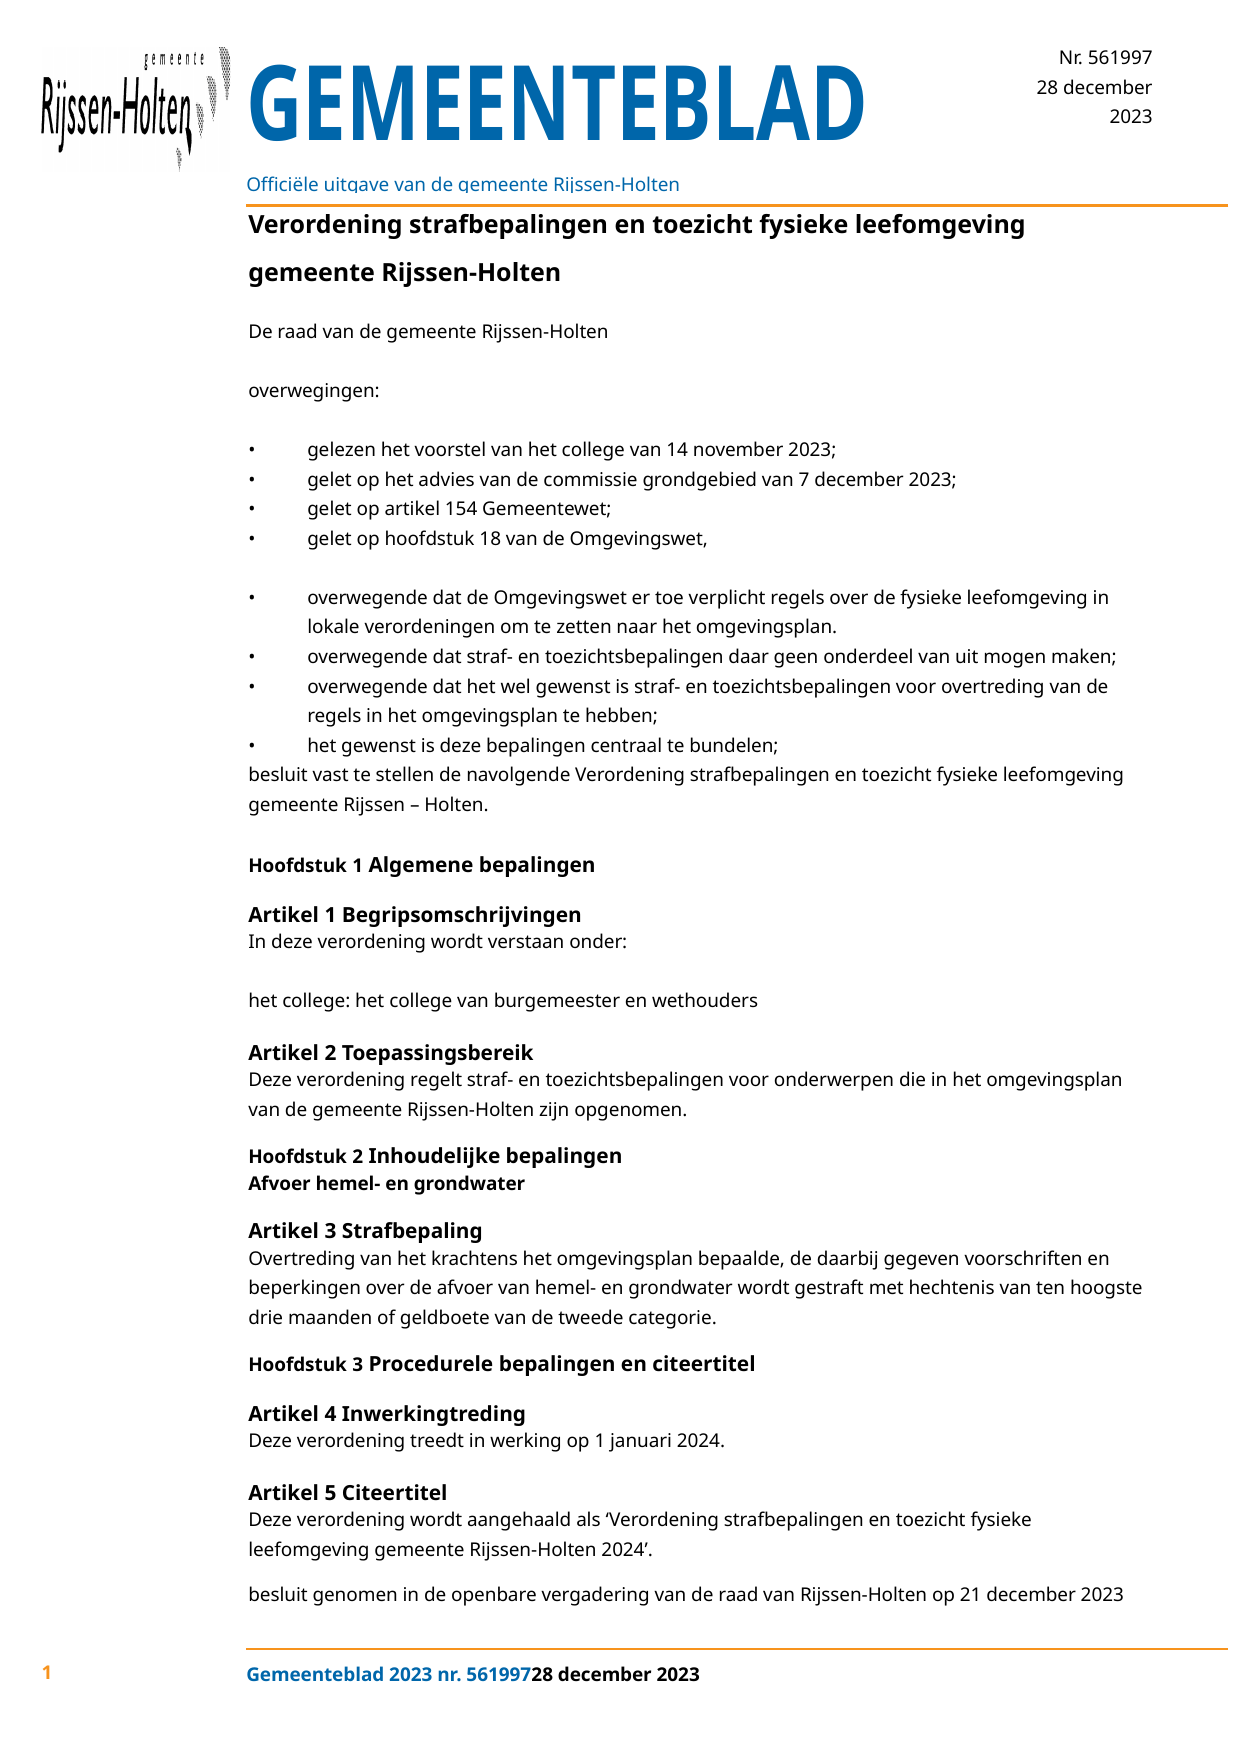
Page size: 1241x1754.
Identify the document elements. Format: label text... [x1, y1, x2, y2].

text Verordening strafbepalingen en toezicht fysieke leefomgeving gemeente Rijssen-Holten [248, 207, 1152, 288]
list gelet op hoofdstuk 18 van de Omgevingswet, [248, 525, 1152, 551]
list overwegende dat de Omgevingswet er toe verplicht regels over de fysieke leefomgeving in lokale verordeningen om te zetten naar het omgevingsplan. [248, 584, 1152, 639]
text Artikel 3 Strafbepaling [248, 1216, 1152, 1245]
list overwegende dat straf- en toezichtsbepalingen daar geen onderdeel van uit mogen maken; [248, 643, 1152, 669]
text Artikel 2 Toepassingsbereik [248, 1038, 1152, 1066]
text overwegingen: [248, 377, 1152, 403]
text Hoofdstuk 2 Inhoudelijke bepalingen [248, 1141, 1152, 1170]
text De raad van de gemeente Rijssen-Holten [248, 318, 1152, 344]
text Artikel 4 Inwerkingtreding [248, 1399, 1152, 1427]
text Hoofdstuk 1 Algemene bepalingen [248, 850, 1152, 879]
text besluit genomen in de openbare vergadering van de raad van Rijssen-Holten op 21 december 2023 [248, 1581, 1152, 1607]
picture [41, 47, 231, 172]
text Hoofdstuk 3 Procedurele bepalingen en citeertitel [248, 1349, 1152, 1378]
text Artikel 5 Citeertitel [248, 1478, 1152, 1506]
list overwegende dat het wel gewenst is straf- en toezichtsbepalingen voor overtreding van de regels in het omgevingsplan te hebben; [248, 673, 1152, 728]
list gelezen het voorstel van het college van 14 november 2023; [248, 436, 1152, 462]
text besluit vast te stellen de navolgende Verordening strafbepalingen en toezicht fysieke leefomgeving gemeente Rijssen – Holten. [248, 762, 1152, 817]
text Artikel 1 Begripsomschrijvingen [248, 900, 1152, 928]
text het college: het college van burgemeester en wethouders [248, 987, 1152, 1013]
text In deze verordening wordt verstaan onder: [248, 928, 1152, 954]
text Deze verordening wordt aangehaald als ‘Verordening strafbepalingen en toezicht fysieke leefomgeving gemeente Rijssen-Holten 2024’. [248, 1506, 1152, 1561]
text Deze verordening treedt in werking op 1 januari 2024. [248, 1427, 1152, 1453]
list gelet op artikel 154 Gemeentewet; [248, 495, 1152, 521]
list het gewenst is deze bepalingen centraal te bundelen; [248, 732, 1152, 758]
text Afvoer hemel- en grondwater [248, 1170, 1152, 1196]
list gelet op het advies van de commissie grondgebied van 7 december 2023; [248, 466, 1152, 492]
text Overtreding van het krachtens het omgevingsplan bepaalde, de daarbij gegeven voorschriften en beperkingen over de afvoer van hemel- en grondwater wordt gestraft met hechtenis van ten hoogste drie maanden of geldboete van de tweede categorie. [248, 1245, 1152, 1330]
text Deze verordening regelt straf- en toezichtsbepalingen voor onderwerpen die in het omgevingsplan van de gemeente Rijssen-Holten zijn opgenomen. [248, 1066, 1152, 1121]
